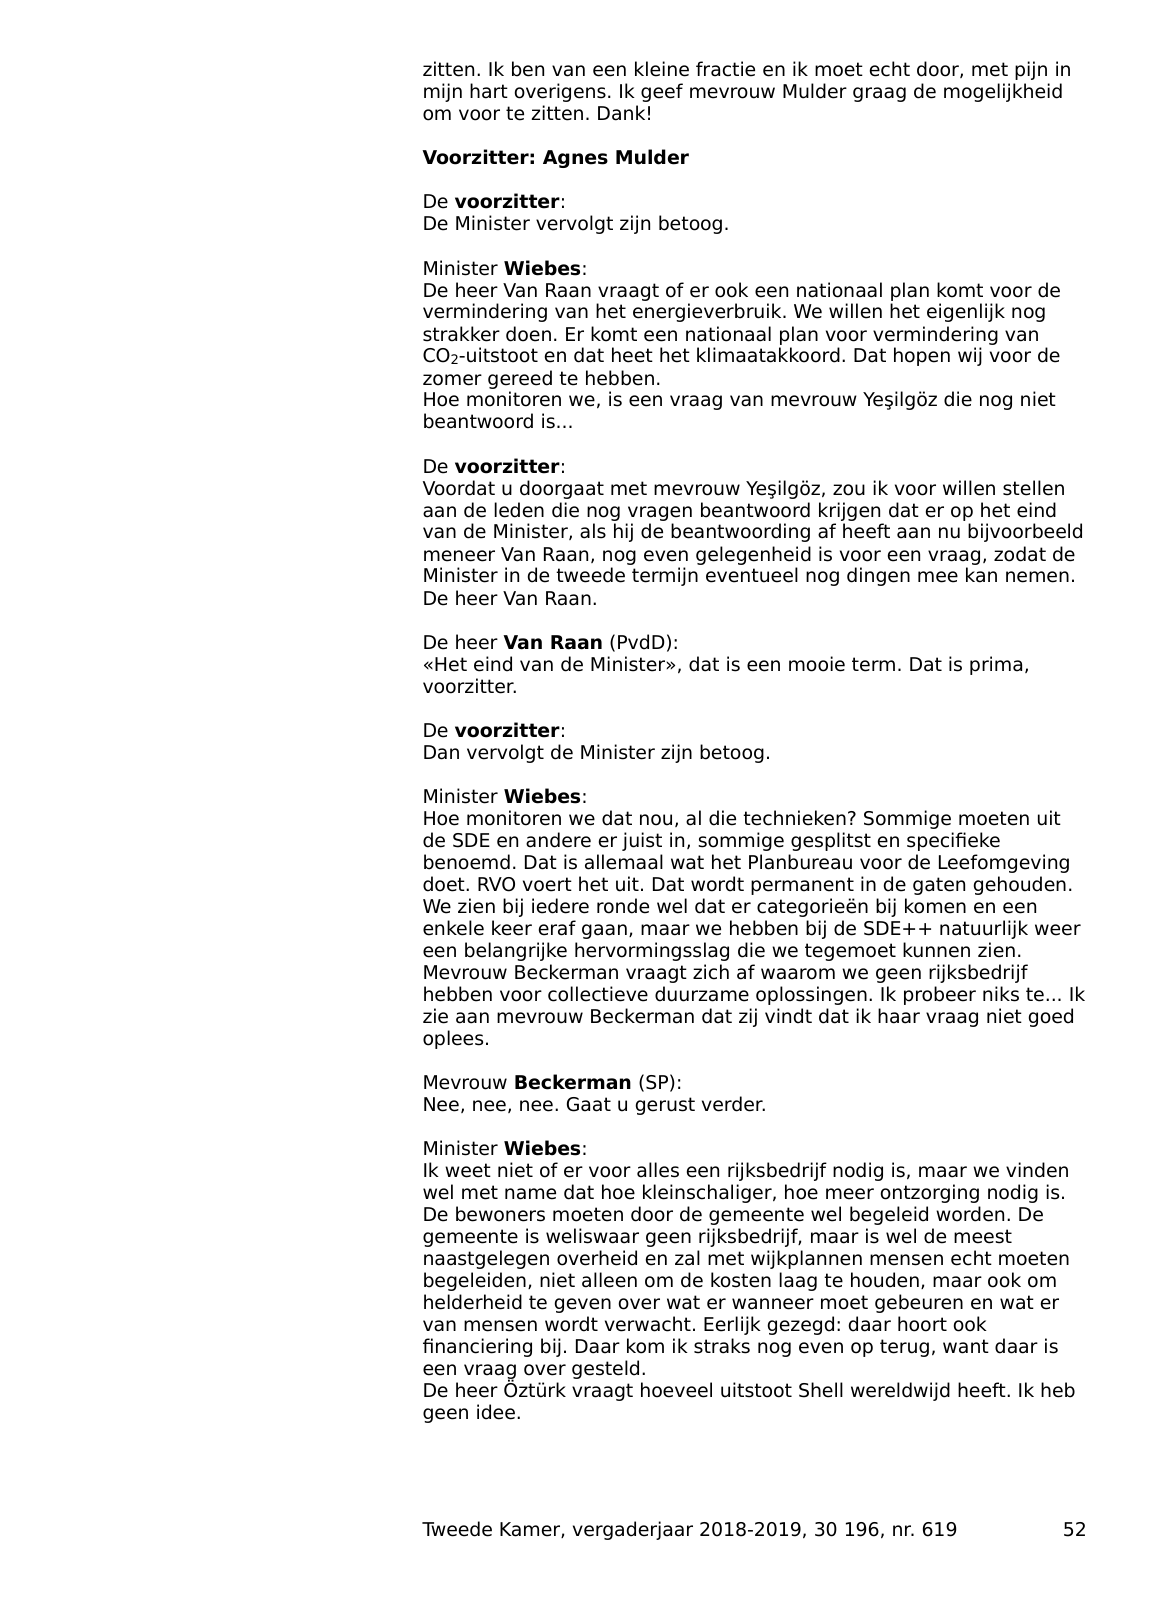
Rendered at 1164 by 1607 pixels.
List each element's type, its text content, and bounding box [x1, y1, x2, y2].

text Mevrouw Beckerman (SP): [422, 1072, 1087, 1094]
text «Het eind van de Minister», dat is een mooie term. Dat is prima, voorzitter. [422, 653, 1087, 697]
text De voorzitter: [422, 720, 1087, 742]
text De voorzitter: [422, 191, 1087, 213]
text Minister Wiebes: [422, 257, 1087, 279]
text Hoe monitoren we dat nou, al die technieken? Sommige moeten uit de SDE en andere er juist in, sommige gesplitst en specifieke benoemd. Dat is allemaal wat het Planbureau voor de Leefomgeving doet. RVO voert het uit. Dat wordt permanent in de gaten gehouden. We zien bij iedere ronde wel dat er categorieën bij komen en een enkele keer eraf gaan, maar we hebben bij de SDE++ natuurlijk weer een belangrijke hervormingsslag die we tegemoet kunnen zien. [422, 808, 1087, 962]
text De voorzitter: [422, 456, 1087, 477]
text Ik weet niet of er voor alles een rijksbedrijf nodig is, maar we vinden wel met name dat hoe kleinschaliger, hoe meer ontzorging nodig is. De bewoners moeten door de gemeente wel begeleid worden. De gemeente is weliswaar geen rijksbedrijf, maar is wel de meest naastgelegen overheid en zal met wijkplannen mensen echt moeten begeleiden, niet alleen om de kosten laag te houden, maar ook om helderheid te geven over wat er wanneer moet gebeuren en wat er van mensen wordt verwacht. Eerlijk gezegd: daar hoort ook financiering bij. Daar kom ik straks nog even op terug, want daar is een vraag over gesteld. [422, 1160, 1087, 1380]
text Hoe monitoren we, is een vraag van mevrouw Yeşilgöz die nog niet beantwoord is... [422, 389, 1087, 433]
text zitten. Ik ben van een kleine fractie en ik moet echt door, met pijn in mijn hart overigens. Ik geef mevrouw Mulder graag de mogelijkheid om voor te zitten. Dank! [422, 59, 1087, 125]
text De heer Van Raan (PvdD): [422, 632, 1087, 653]
text De heer Öztürk vraagt hoeveel uitstoot Shell wereldwijd heeft. Ik heb geen idee. [422, 1380, 1087, 1424]
text Dan vervolgt de Minister zijn betoog. [422, 742, 1087, 764]
text De heer Van Raan vraagt of er ook een nationaal plan komt voor de vermindering van het energieverbruik. We willen het eigenlijk nog strakker doen. Er komt een nationaal plan voor vermindering van CO2-uitstoot en dat heet het klimaatakkoord. Dat hopen wij voor de zomer gereed te hebben. [422, 279, 1087, 389]
subtitle Voorzitter: Agnes Mulder [422, 147, 1087, 169]
text De Minister vervolgt zijn betoog. [422, 213, 1087, 235]
text Mevrouw Beckerman vraagt zich af waarom we geen rijksbedrijf hebben voor collectieve duurzame oplossingen. Ik probeer niks te... Ik zie aan mevrouw Beckerman dat zij vindt dat ik haar vraag niet goed oplees. [422, 962, 1087, 1049]
text Minister Wiebes: [422, 786, 1087, 808]
text Minister Wiebes: [422, 1138, 1087, 1160]
text Voordat u doorgaat met mevrouw Yeşilgöz, zou ik voor willen stellen aan de leden die nog vragen beantwoord krijgen dat er op het eind van de Minister, als hij de beantwoording af heeft aan nu bijvoorbeeld meneer Van Raan, nog even gelegenheid is voor een vraag, zodat de Minister in de tweede termijn eventueel nog dingen mee kan nemen. De heer Van Raan. [422, 477, 1087, 609]
text Nee, nee, nee. Gaat u gerust verder. [422, 1094, 1087, 1116]
